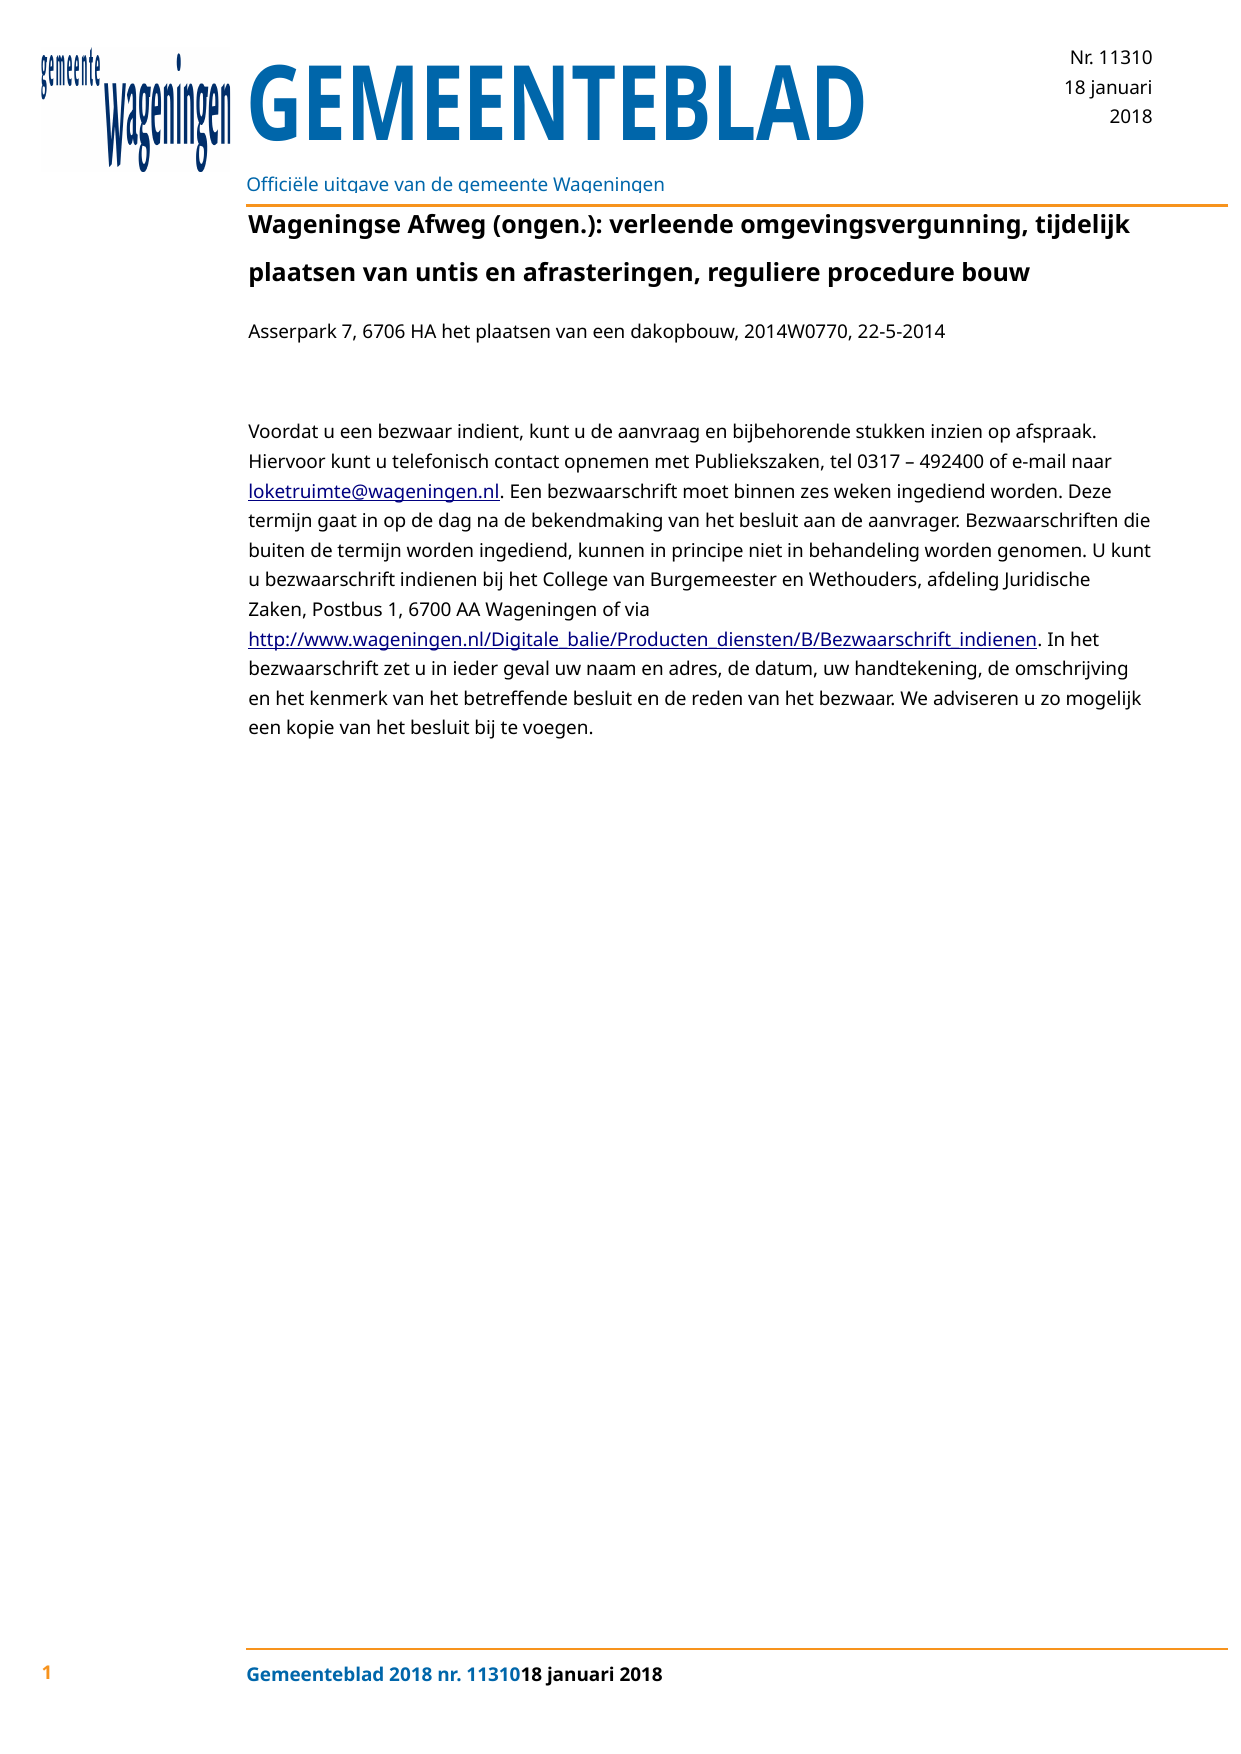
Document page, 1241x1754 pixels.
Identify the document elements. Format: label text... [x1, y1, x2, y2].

picture [41, 47, 231, 172]
text Voordat u een bezwaar indient, kunt u de aanvraag en bijbehorende stukken inzien op afspraak. Hiervoor kunt u telefonisch contact opnemen met Publiekszaken, tel 0317 – 492400 of e-mail naar loketruimte@wageningen.nl. Een bezwaarschrift moet binnen zes weken ingediend worden. Deze termijn gaat in op de dag na de bekendmaking van het besluit aan de aanvrager. Bezwaarschriften die buiten de termijn worden ingediend, kunnen in principe niet in behandeling worden genomen. U kunt u bezwaarschrift indienen bij het College van Burgemeester en Wethouders, afdeling Juridische Zaken, Postbus 1, 6700 AA Wageningen of via http://www.wageningen.nl/Digitale_balie/Producten_diensten/B/Bezwaarschrift_indienen. In het bezwaarschrift zet u in ieder geval uw naam en adres, de datum, uw handtekening, de omschrijving en het kenmerk van het betreffende besluit en de reden van het bezwaar. We adviseren u zo mogelijk een kopie van het besluit bij te voegen. [248, 419, 1152, 740]
text Wageningse Afweg (ongen.): verleende omgevingsvergunning, tijdelijk plaatsen van untis en afrasteringen, reguliere procedure bouw [248, 207, 1152, 288]
text Asserpark 7, 6706 HA het plaatsen van een dakopbouw, 2014W0770, 22-5-2014 [248, 318, 1152, 344]
